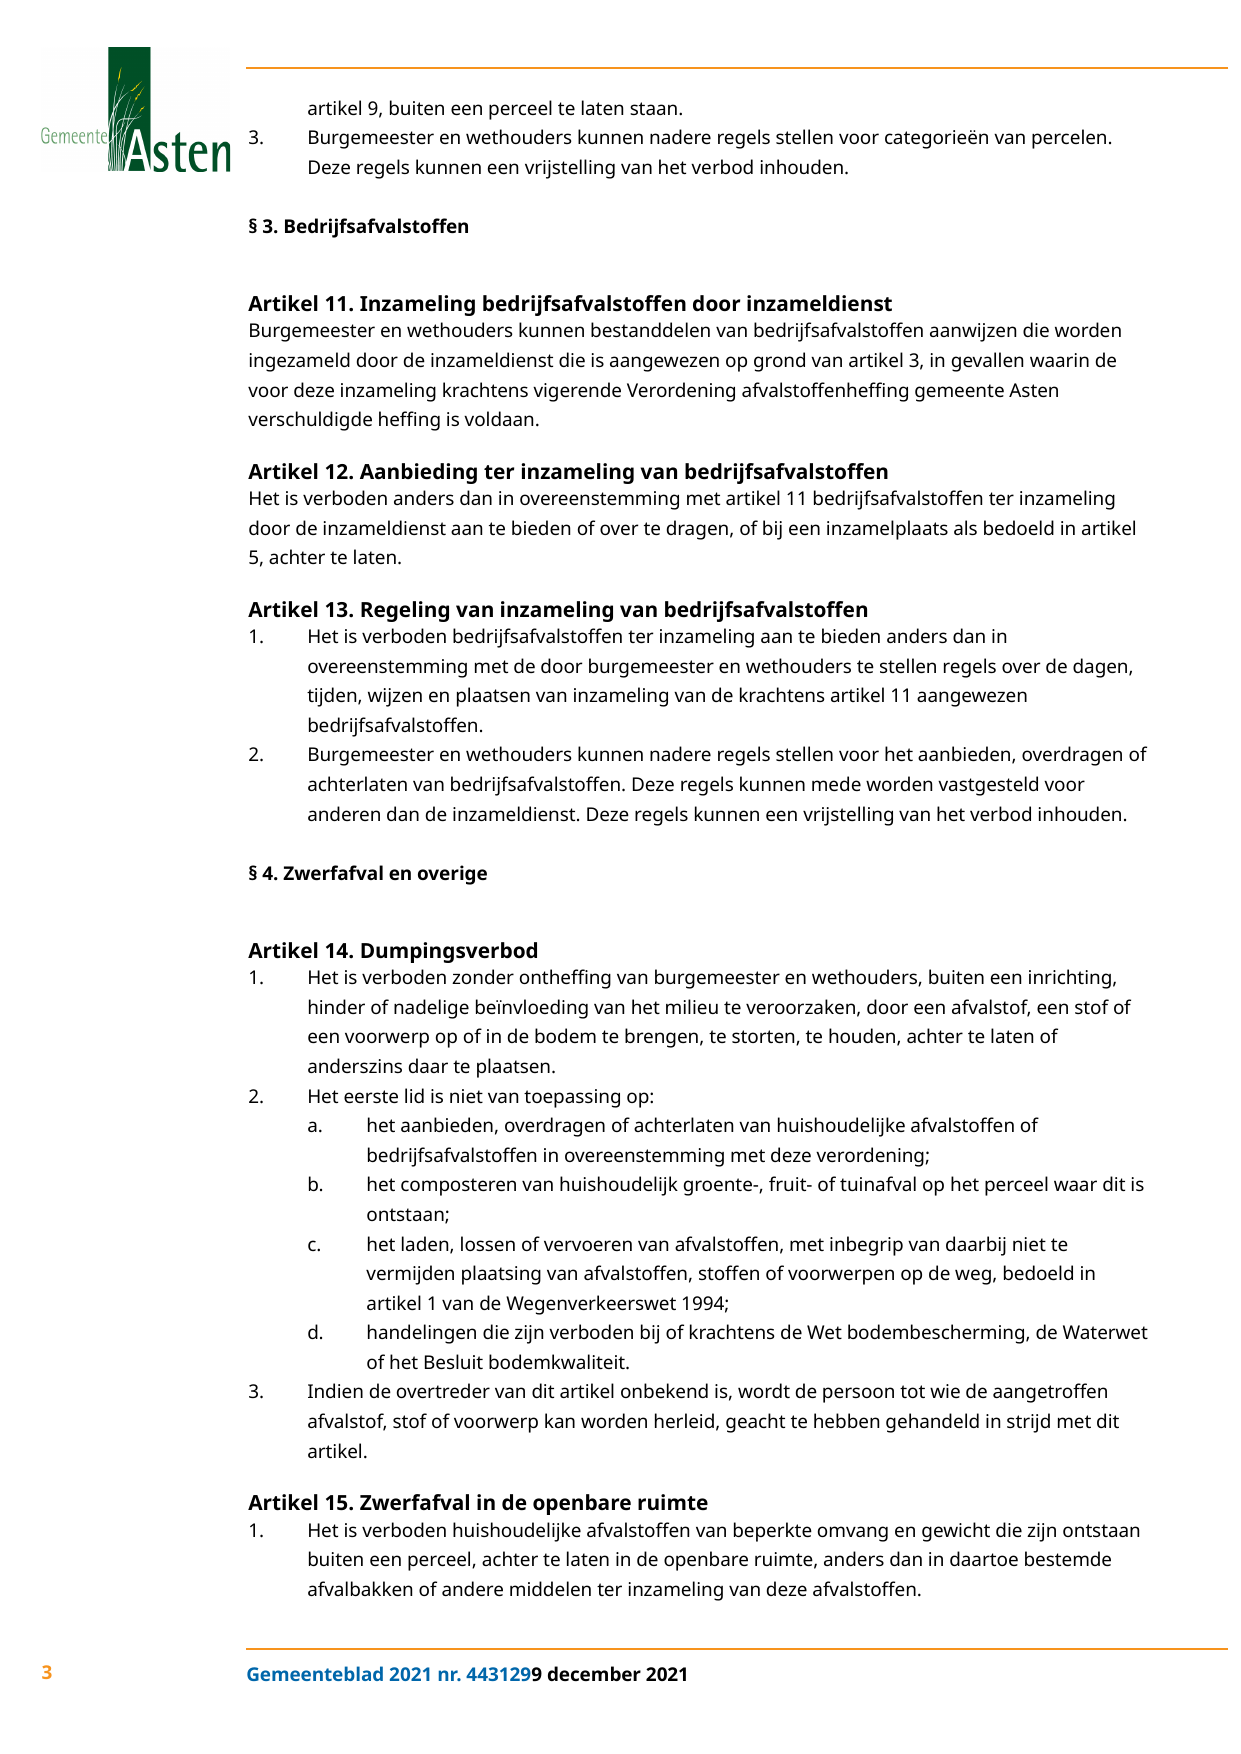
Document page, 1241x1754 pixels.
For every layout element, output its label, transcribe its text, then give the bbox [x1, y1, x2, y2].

list het composteren van huishoudelijk groente-, fruit- of tuinafval op het perceel waar dit is ontstaan; [307, 1172, 1152, 1227]
list Het is verboden bedrijfsafvalstoffen ter inzameling aan te bieden anders dan in overeenstemming met de door burgemeester en wethouders te stellen regels over de dagen, tijden, wijzen en plaatsen van inzameling van de krachtens artikel 11 aangewezen bedrijfsafvalstoffen. [248, 623, 1152, 738]
text § 3. Bedrijfsafvalstoffen [248, 213, 1152, 239]
text Burgemeester en wethouders kunnen bestanddelen van bedrijfsafvalstoffen aanwijzen die worden ingezameld door de inzameldienst die is aangewezen op grond van artikel 3, in gevallen waarin de voor deze inzameling krachtens vigerende Verordening afvalstoffenheffing gemeente Asten verschuldigde heffing is voldaan. [248, 318, 1152, 432]
text Artikel 11. Inzameling bedrijfsafvalstoffen door inzameldienst [248, 289, 1152, 318]
list het aanbieden, overdragen of achterlaten van huishoudelijke afvalstoffen of bedrijfsafvalstoffen in overeenstemming met deze verordening; [307, 1112, 1152, 1168]
list Het eerste lid is niet van toepassing op: [248, 1083, 1152, 1109]
text § 4. Zwerfafval en overige [248, 860, 1152, 886]
text Artikel 15. Zwerfafval in de openbare ruimte [248, 1488, 1152, 1517]
list Het is verboden huishoudelijke afvalstoffen van beperkte omvang en gewicht die zijn ontstaan buiten een perceel, achter te laten in de openbare ruimte, anders dan in daartoe bestemde afvalbakken of andere middelen ter inzameling van deze afvalstoffen. [248, 1517, 1152, 1602]
list het laden, lossen of vervoeren van afvalstoffen, met inbegrip van daarbij niet te vermijden plaatsing van afvalstoffen, stoffen of voorwerpen op de weg, bedoeld in artikel 1 van de Wegenverkeerswet 1994; [307, 1231, 1152, 1316]
list Burgemeester en wethouders kunnen nadere regels stellen voor het aanbieden, overdragen of achterlaten van bedrijfsafvalstoffen. Deze regels kunnen mede worden vastgesteld voor anderen dan de inzameldienst. Deze regels kunnen een vrijstelling van het verbod inhouden. [248, 742, 1152, 827]
text Artikel 14. Dumpingsverbod [248, 936, 1152, 964]
text Artikel 12. Aanbieding ter inzameling van bedrijfsafvalstoffen [248, 457, 1152, 485]
list Het is verboden zonder ontheffing van burgemeester en wethouders, buiten een inrichting, hinder of nadelige beïnvloeding van het milieu te veroorzaken, door een afvalstof, een stof of een voorwerp op of in de bodem te brengen, te storten, te houden, achter te laten of anderszins daar te plaatsen. [248, 964, 1152, 1079]
list Burgemeester en wethouders kunnen nadere regels stellen voor categorieën van percelen. Deze regels kunnen een vrijstelling van het verbod inhouden. [248, 124, 1152, 180]
picture [41, 47, 231, 172]
text Artikel 13. Regeling van inzameling van bedrijfsafvalstoffen [248, 595, 1152, 623]
list Indien de overtreder van dit artikel onbekend is, wordt de persoon tot wie de aangetroffen afvalstof, stof of voorwerp kan worden herleid, geacht te hebben gehandeld in strijd met dit artikel. [248, 1379, 1152, 1464]
list handelingen die zijn verboden bij of krachtens de Wet bodembescherming, de Waterwet of het Besluit bodemkwaliteit. [307, 1319, 1152, 1375]
text Het is verboden anders dan in overeenstemming met artikel 11 bedrijfsafvalstoffen ter inzameling door de inzameldienst aan te bieden of over te dragen, of bij een inzamelplaats als bedoeld in artikel 5, achter te laten. [248, 485, 1152, 570]
list artikel 9, buiten een perceel te laten staan. [248, 95, 1152, 121]
